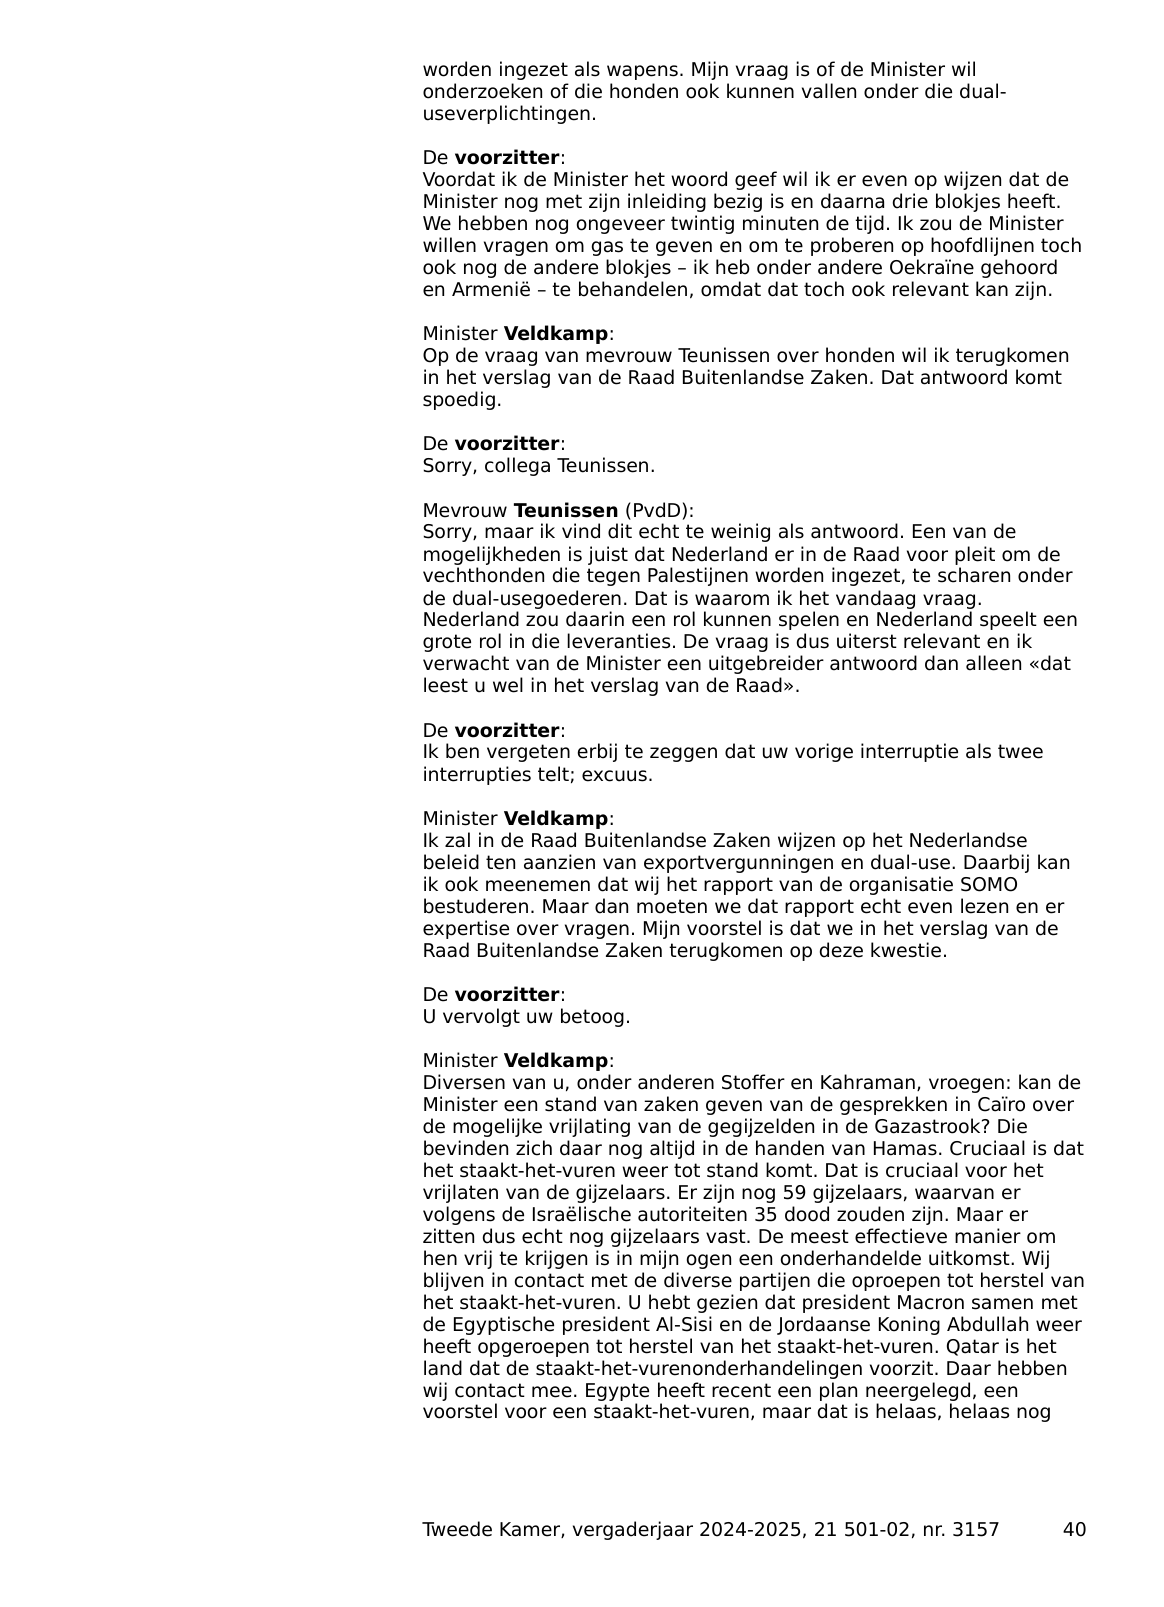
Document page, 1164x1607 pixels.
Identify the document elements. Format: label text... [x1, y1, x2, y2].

text De voorzitter: [422, 984, 1087, 1006]
text Sorry, collega Teunissen. [422, 455, 1087, 477]
text Ik zal in de Raad Buitenlandse Zaken wijzen op het Nederlandse beleid ten aanzien van exportvergunningen en dual-use. Daarbij kan ik ook meenemen dat wij het rapport van de organisatie SOMO bestuderen. Maar dan moeten we dat rapport echt even lezen en er expertise over vragen. Mijn voorstel is dat we in het verslag van de Raad Buitenlandse Zaken terugkomen op deze kwestie. [422, 829, 1087, 961]
text Voordat ik de Minister het woord geef wil ik er even op wijzen dat de Minister nog met zijn inleiding bezig is en daarna drie blokjes heeft. We hebben nog ongeveer twintig minuten de tijd. Ik zou de Minister willen vragen om gas te geven en om te proberen op hoofdlijnen toch ook nog de andere blokjes – ik heb onder andere Oekraïne gehoord en Armenië – te behandelen, omdat dat toch ook relevant kan zijn. [422, 169, 1087, 301]
text Minister Veldkamp: [422, 1050, 1087, 1072]
text Diversen van u, onder anderen Stoffer en Kahraman, vroegen: kan de Minister een stand van zaken geven van de gesprekken in Caïro over de mogelijke vrijlating van de gegijzelden in de Gazastrook? Die bevinden zich daar nog altijd in de handen van Hamas. Cruciaal is dat het staakt-het-vuren weer tot stand komt. Dat is cruciaal voor het vrijlaten van de gijzelaars. Er zijn nog 59 gijzelaars, waarvan er volgens de Israëlische autoriteiten 35 dood zouden zijn. Maar er zitten dus echt nog gijzelaars vast. De meest effectieve manier om hen vrij te krijgen is in mijn ogen een onderhandelde uitkomst. Wij blijven in contact met de diverse partijen die oproepen tot herstel van het staakt-het-vuren. U hebt gezien dat president Macron samen met de Egyptische president Al-Sisi en de Jordaanse Koning Abdullah weer heeft opgeroepen tot herstel van het staakt-het-vuren. Qatar is het land dat de staakt-het-vurenonderhandelingen voorzit. Daar hebben wij contact mee. Egypte heeft recent een plan neergelegd, een voorstel voor een staakt-het-vuren, maar dat is helaas, helaas nog [422, 1072, 1087, 1423]
text Minister Veldkamp: [422, 323, 1087, 345]
text Mevrouw Teunissen (PvdD): [422, 499, 1087, 521]
text Op de vraag van mevrouw Teunissen over honden wil ik terugkomen in het verslag van de Raad Buitenlandse Zaken. Dat antwoord komt spoedig. [422, 345, 1087, 411]
text worden ingezet als wapens. Mijn vraag is of de Minister wil onderzoeken of die honden ook kunnen vallen onder die dual-useverplichtingen. [422, 59, 1087, 125]
text Minister Veldkamp: [422, 808, 1087, 829]
text Sorry, maar ik vind dit echt te weinig als antwoord. Een van de mogelijkheden is juist dat Nederland er in de Raad voor pleit om de vechthonden die tegen Palestijnen worden ingezet, te scharen onder de dual-usegoederen. Dat is waarom ik het vandaag vraag. Nederland zou daarin een rol kunnen spelen en Nederland speelt een grote rol in die leveranties. De vraag is dus uiterst relevant en ik verwacht van de Minister een uitgebreider antwoord dan alleen «dat leest u wel in het verslag van de Raad». [422, 521, 1087, 697]
text De voorzitter: [422, 719, 1087, 741]
text U vervolgt uw betoog. [422, 1006, 1087, 1028]
text De voorzitter: [422, 147, 1087, 169]
text De voorzitter: [422, 433, 1087, 455]
text Ik ben vergeten erbij te zeggen dat uw vorige interruptie als twee interrupties telt; excuus. [422, 741, 1087, 785]
